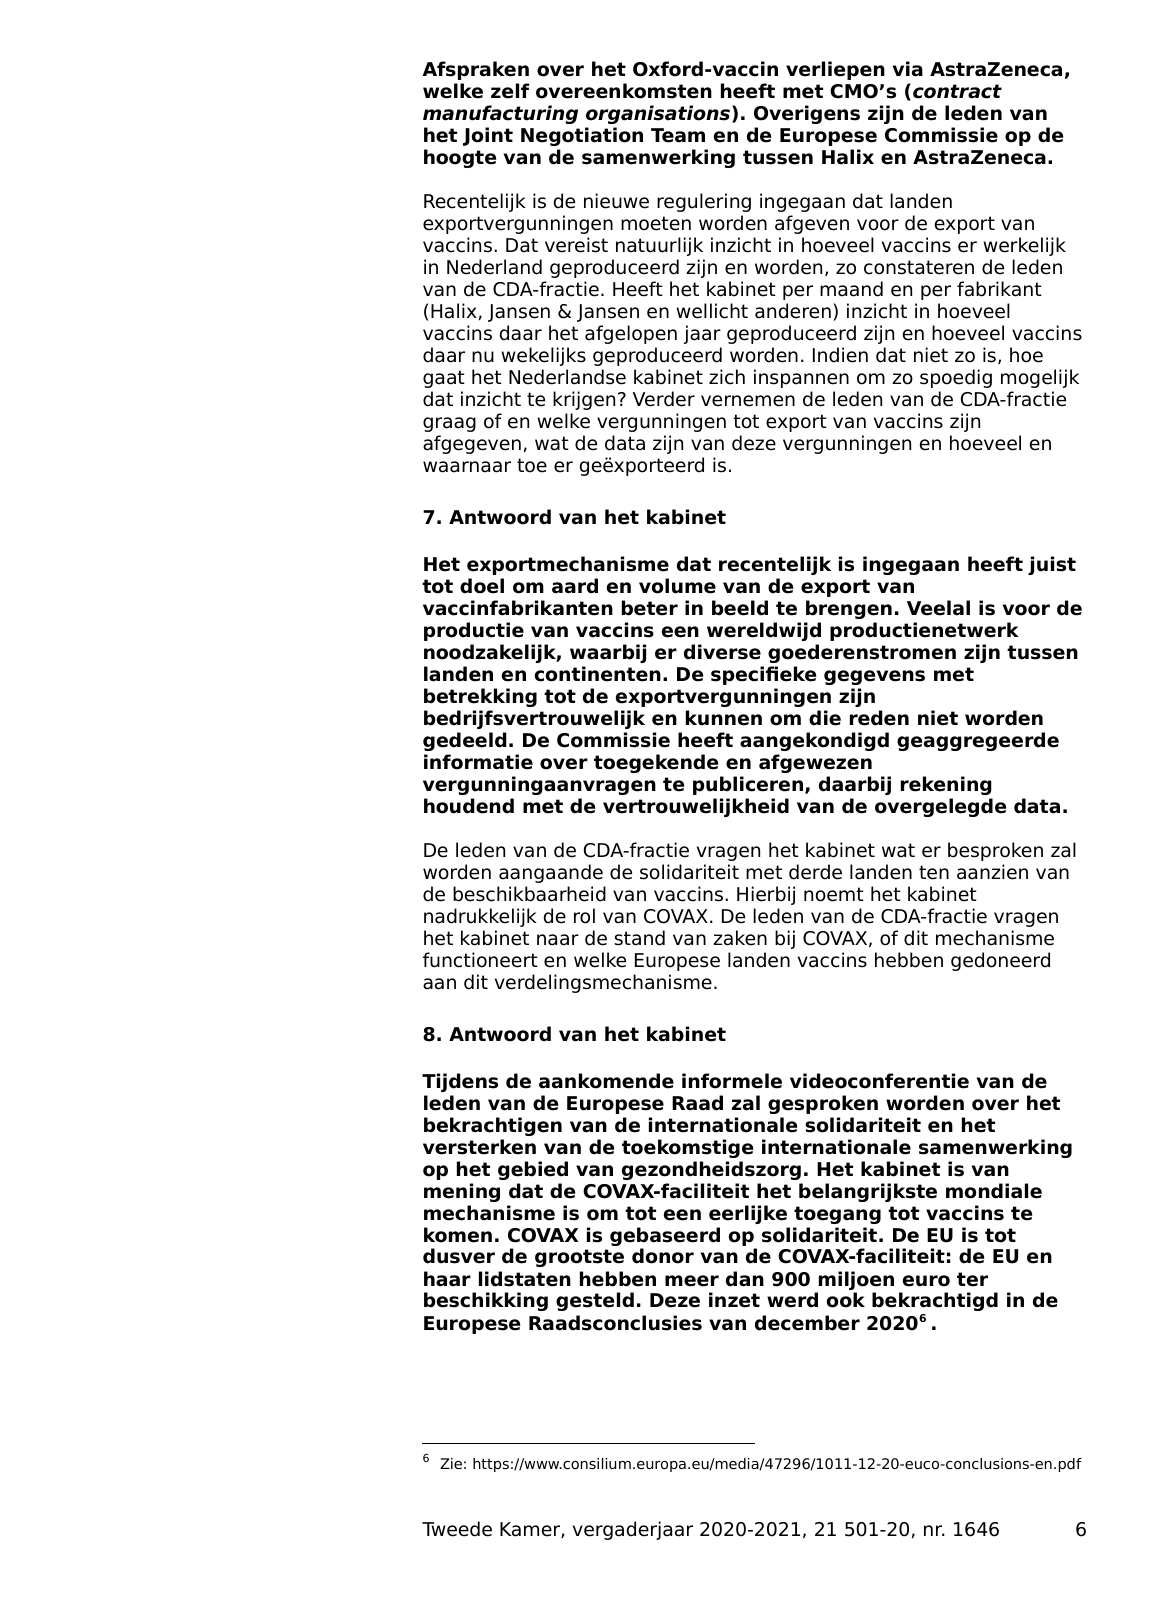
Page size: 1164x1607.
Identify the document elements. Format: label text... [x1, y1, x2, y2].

text De leden van de CDA-fractie vragen het kabinet wat er besproken zal worden aangaande de solidariteit met derde landen ten aanzien van de beschikbaarheid van vaccins. Hierbij noemt het kabinet nadrukkelijk de rol van COVAX. De leden van de CDA-fractie vragen het kabinet naar de stand van zaken bij COVAX, of dit mechanisme functioneert en welke Europese landen vaccins hebben gedoneerd aan dit verdelingsmechanisme. [422, 840, 1087, 994]
text Afspraken over het Oxford-vaccin verliepen via AstraZeneca, welke zelf overeenkomsten heeft met CMO’s (contract manufacturing organisations). Overigens zijn de leden van het Joint Negotiation Team en de Europese Commissie op de hoogte van de samenwerking tussen Halix en AstraZeneca. [422, 59, 1087, 169]
text Zie: https://www.consilium.europa.eu/media/47296/1011-12-20-euco-conclusions-en.pdf [422, 1452, 1087, 1474]
text Het exportmechanisme dat recentelijk is ingegaan heeft juist tot doel om aard en volume van de export van vaccinfabrikanten beter in beeld te brengen. Veelal is voor de productie van vaccins een wereldwijd productienetwerk noodzakelijk, waarbij er diverse goederenstromen zijn tussen landen en continenten. De specifieke gegevens met betrekking tot de exportvergunningen zijn bedrijfsvertrouwelijk en kunnen om die reden niet worden gedeeld. De Commissie heeft aangekondigd geaggregeerde informatie over toegekende en afgewezen vergunningaanvragen te publiceren, daarbij rekening houdend met de vertrouwelijkheid van de overgelegde data. [422, 554, 1087, 818]
text Recentelijk is de nieuwe regulering ingegaan dat landen exportvergunningen moeten worden afgeven voor de export van vaccins. Dat vereist natuurlijk inzicht in hoeveel vaccins er werkelijk in Nederland geproduceerd zijn en worden, zo constateren de leden van de CDA-fractie. Heeft het kabinet per maand en per fabrikant (Halix, Jansen & Jansen en wellicht anderen) inzicht in hoeveel vaccins daar het afgelopen jaar geproduceerd zijn en hoeveel vaccins daar nu wekelijks geproduceerd worden. Indien dat niet zo is, hoe gaat het Nederlandse kabinet zich inspannen om zo spoedig mogelijk dat inzicht te krijgen? Verder vernemen de leden van de CDA-fractie graag of en welke vergunningen tot export van vaccins zijn afgegeven, wat de data zijn van deze vergunningen en hoeveel en waarnaar toe er geëxporteerd is. [422, 191, 1087, 477]
text Tijdens de aankomende informele videoconferentie van de leden van de Europese Raad zal gesproken worden over het bekrachtigen van de internationale solidariteit en het versterken van de toekomstige internationale samenwerking op het gebied van gezondheidszorg. Het kabinet is van mening dat de COVAX-faciliteit het belangrijkste mondiale mechanisme is om tot een eerlijke toegang tot vaccins te komen. COVAX is gebaseerd op solidariteit. De EU is tot dusver de grootste donor van de COVAX-faciliteit: de EU en haar lidstaten hebben meer dan 900 miljoen euro ter beschikking gesteld. Deze inzet werd ook bekrachtigd in de Europese Raadsconclusies van december 2020. [422, 1071, 1087, 1334]
subtitle 7. Antwoord van het kabinet [422, 507, 1087, 529]
subtitle 8. Antwoord van het kabinet [422, 1024, 1087, 1046]
